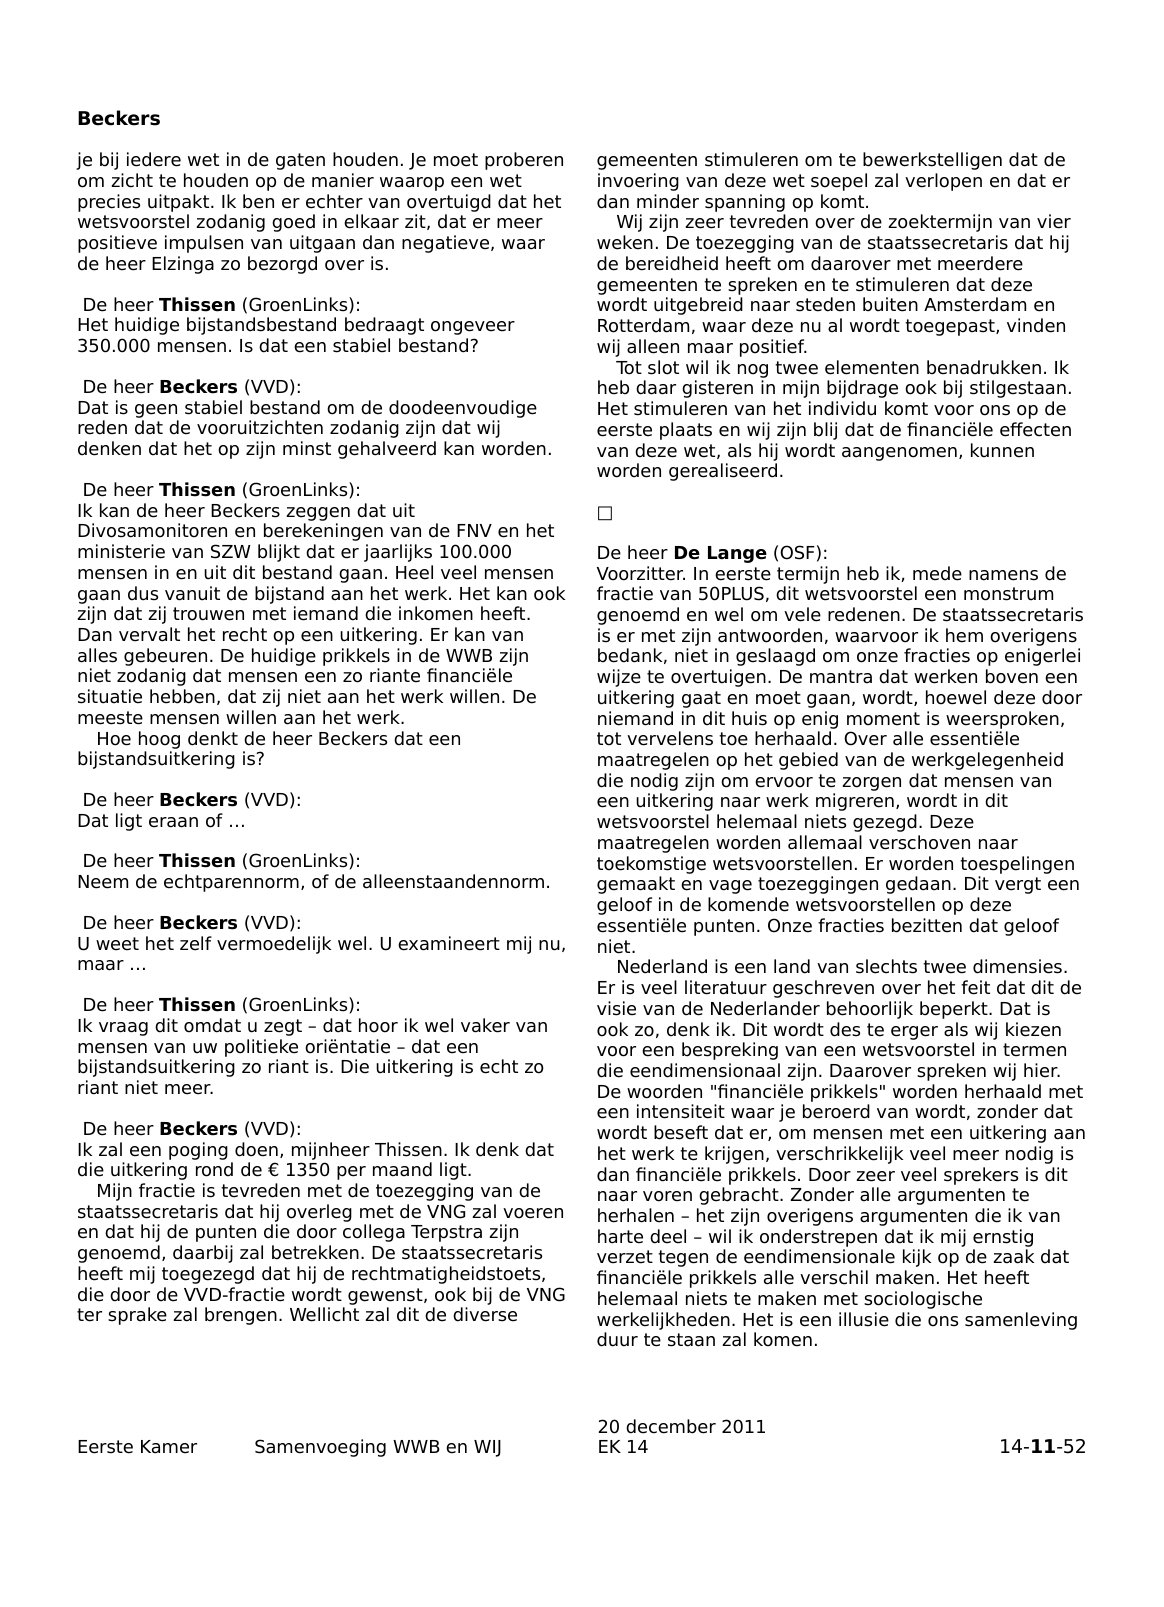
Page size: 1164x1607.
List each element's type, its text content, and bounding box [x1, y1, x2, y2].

text Wij zijn zeer tevreden over de zoektermijn van vier weken. De toezegging van de staatssecretaris dat hij de bereidheid heeft om daarover met meerdere gemeenten te spreken en te stimuleren dat deze wordt uitgebreid naar steden buiten Amsterdam en Rotterdam, waar deze nu al wordt toegepast, vinden wij alleen maar positief. [596, 212, 1087, 357]
text Het huidige bijstandsbestand bedraagt ongeveer 350.000 mensen. Is dat een stabiel bestand? [77, 315, 567, 357]
text Hoe hoog denkt de heer Beckers dat een bijstandsuitkering is? [77, 728, 567, 770]
text gemeenten stimuleren om te bewerkstelligen dat de invoering van deze wet soepel zal verlopen en dat er dan minder spanning op komt. [596, 150, 1087, 212]
text Dat is geen stabiel bestand om de doodeenvoudige reden dat de vooruitzichten zodanig zijn dat wij denken dat het op zijn minst gehalveerd kan worden. [77, 397, 567, 460]
text De heer Beckers (VVD): [77, 1119, 567, 1139]
text Ik zal een poging doen, mijnheer Thissen. Ik denk dat die uitkering rond de € 1350 per maand ligt. [77, 1139, 567, 1181]
text □ [596, 502, 1087, 523]
text Tot slot wil ik nog twee elementen benadrukken. Ik heb daar gisteren in mijn bijdrage ook bij stilgestaan. Het stimuleren van het individu komt voor ons op de eerste plaats en wij zijn blij dat de financiële effecten van deze wet, als hij wordt aangenomen, kunnen worden gerealiseerd. [596, 357, 1087, 482]
text Dat ligt eraan of … [77, 811, 567, 831]
text Ik vraag dit omdat u zegt – dat hoor ik wel vaker van mensen van uw politieke oriëntatie – dat een bijstandsuitkering zo riant is. Die uitkering is echt zo riant niet meer. [77, 1016, 567, 1099]
text De heer Thissen (GroenLinks): [77, 294, 567, 315]
text U weet het zelf vermoedelijk wel. U examineert mij nu, maar … [77, 933, 567, 975]
text Nederland is een land van slechts twee dimensies. Er is veel literatuur geschreven over het feit dat dit de visie van de Nederlander behoorlijk beperkt. Dat is ook zo, denk ik. Dit wordt des te erger als wij kiezen voor een bespreking van een wetsvoorstel in termen die eendimensionaal zijn. Daarover spreken wij hier. De woorden "financiële prikkels" worden herhaald met een intensiteit waar je beroerd van wordt, zonder dat wordt beseft dat er, om mensen met een uitkering aan het werk te krijgen, verschrikkelijk veel meer nodig is dan financiële prikkels. Door zeer veel sprekers is dit naar voren gebracht. Zonder alle argumenten te herhalen – het zijn overigens argumenten die ik van harte deel – wil ik onderstrepen dat ik mij ernstig verzet tegen de eendimensionale kijk op de zaak dat financiële prikkels alle verschil maken. Het heeft helemaal niets te maken met sociologische werkelijkheden. Het is een illusie die ons samenleving duur te staan zal komen. [596, 957, 1087, 1351]
text Voorzitter. In eerste termijn heb ik, mede namens de fractie van 50PLUS, dit wetsvoorstel een monstrum genoemd en wel om vele redenen. De staatssecretaris is er met zijn antwoorden, waarvoor ik hem overigens bedank, niet in geslaagd om onze fracties op enigerlei wijze te overtuigen. De mantra dat werken boven een uitkering gaat en moet gaan, wordt, hoewel deze door niemand in dit huis op enig moment is weersproken, tot vervelens toe herhaald. Over alle essentiële maatregelen op het gebied van de werkgelegenheid die nodig zijn om ervoor te zorgen dat mensen van een uitkering naar werk migreren, wordt in dit wetsvoorstel helemaal niets gezegd. Deze maatregelen worden allemaal verschoven naar toekomstige wetsvoorstellen. Er worden toespelingen gemaakt en vage toezeggingen gedaan. Dit vergt een geloof in de komende wetsvoorstellen op deze essentiële punten. Onze fracties bezitten dat geloof niet. [596, 563, 1087, 957]
text De heer De Lange (OSF): [596, 543, 1087, 563]
text De heer Beckers (VVD): [77, 790, 567, 811]
text Ik kan de heer Beckers zeggen dat uit Divosamonitoren en berekeningen van de FNV en het ministerie van SZW blijkt dat er jaarlijks 100.000 mensen in en uit dit bestand gaan. Heel veel mensen gaan dus vanuit de bijstand aan het werk. Het kan ook zijn dat zij trouwen met iemand die inkomen heeft. Dan vervalt het recht op een uitkering. Er kan van alles gebeuren. De huidige prikkels in de WWB zijn niet zodanig dat mensen een zo riante financiële situatie hebben, dat zij niet aan het werk willen. De meeste mensen willen aan het werk. [77, 500, 567, 728]
text De heer Beckers (VVD): [77, 377, 567, 397]
text Mijn fractie is tevreden met de toezegging van de staatssecretaris dat hij overleg met de VNG zal voeren en dat hij de punten die door collega Terpstra zijn genoemd, daarbij zal betrekken. De staatssecretaris heeft mij toegezegd dat hij de rechtmatigheidstoets, die door de VVD-fractie wordt gewenst, ook bij de VNG ter sprake zal brengen. Wellicht zal dit de diverse [77, 1181, 567, 1326]
text je bij iedere wet in de gaten houden. Je moet proberen om zicht te houden op de manier waarop een wet precies uitpakt. Ik ben er echter van overtuigd dat het wetsvoorstel zodanig goed in elkaar zit, dat er meer positieve impulsen van uitgaan dan negatieve, waar de heer Elzinga zo bezorgd over is. [77, 150, 567, 274]
text De heer Thissen (GroenLinks): [77, 480, 567, 500]
text De heer Thissen (GroenLinks): [77, 995, 567, 1016]
text De heer Beckers (VVD): [77, 913, 567, 933]
text Neem de echtparennorm, of de alleenstaandennorm. [77, 872, 567, 893]
text De heer Thissen (GroenLinks): [77, 851, 567, 872]
